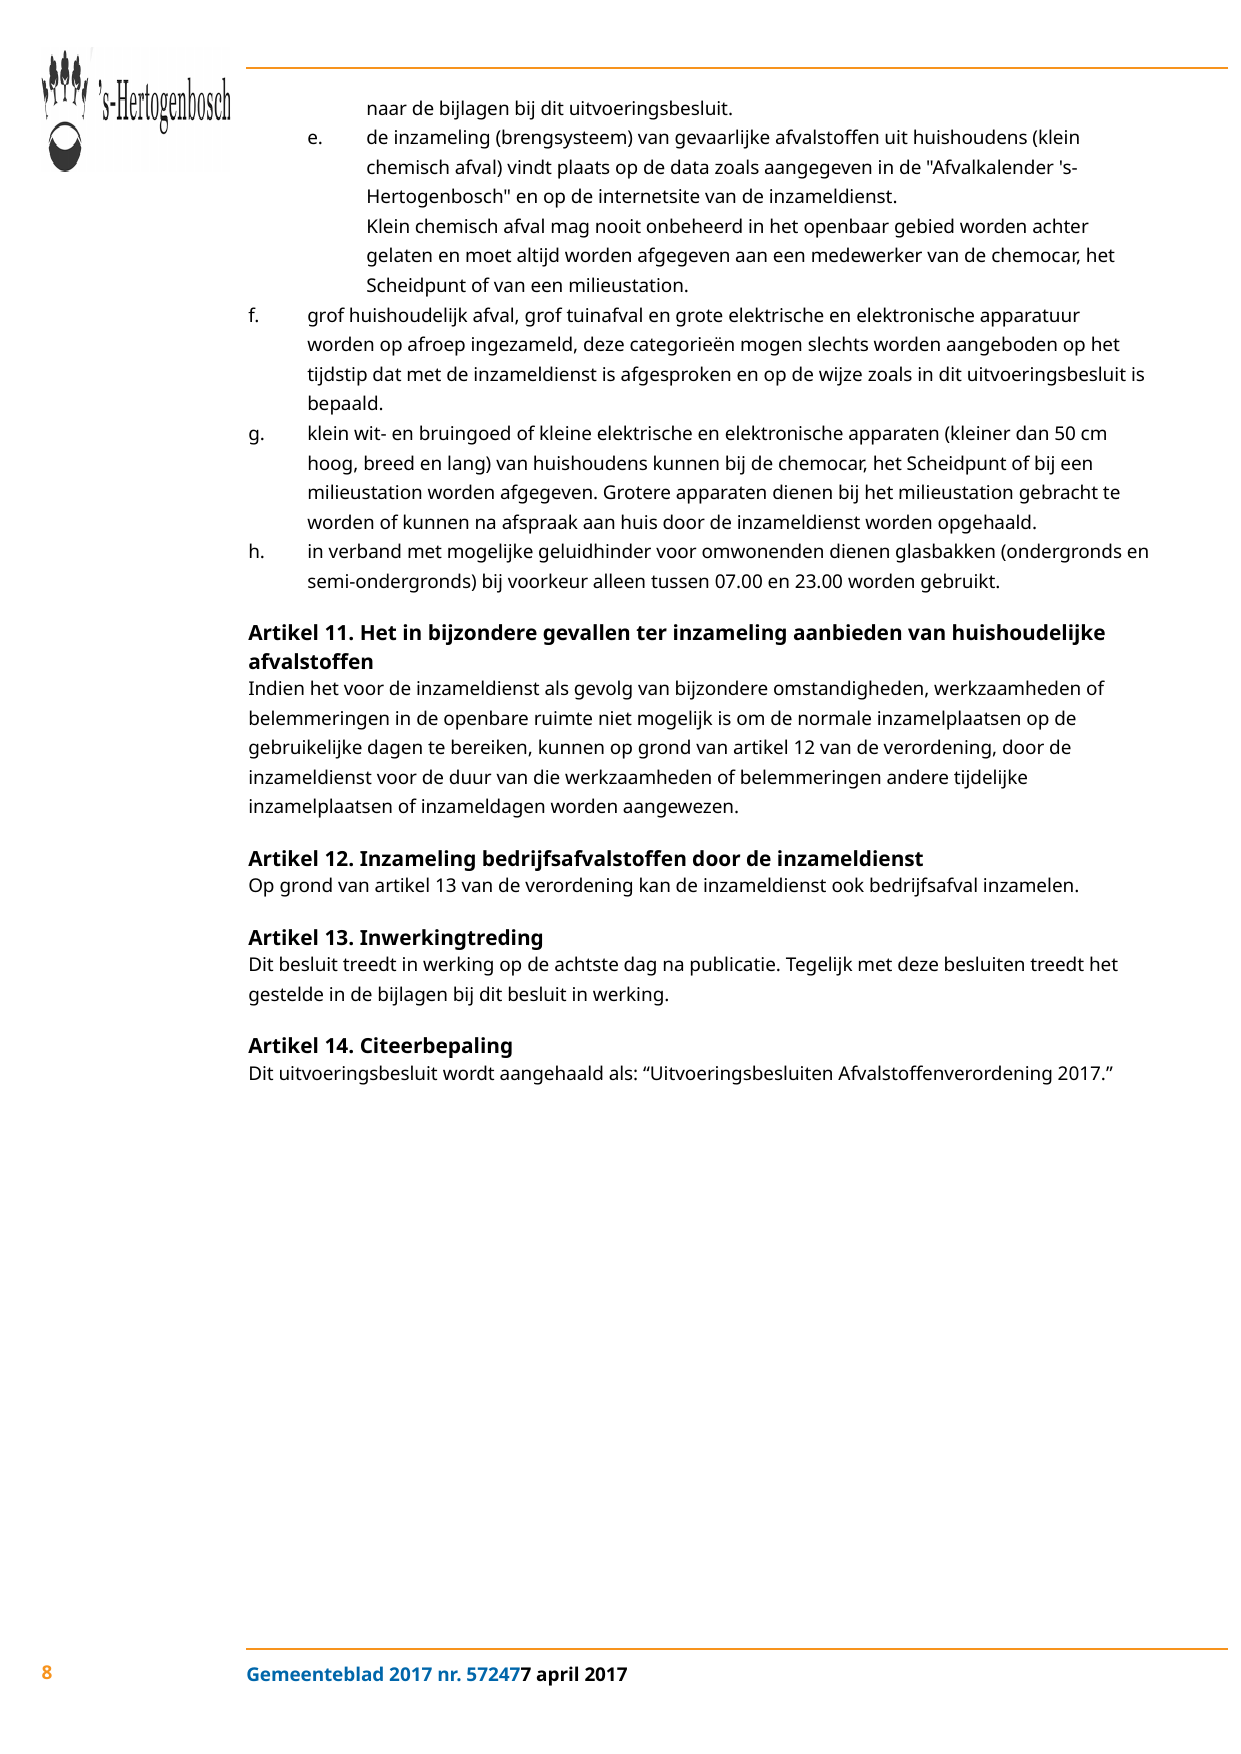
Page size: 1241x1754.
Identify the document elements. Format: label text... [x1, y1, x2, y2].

text Op grond van artikel 13 van de verordening kan de inzameldienst ook bedrijfsafval inzamelen. [248, 873, 1152, 898]
text Indien het voor de inzameldienst als gevolg van bijzondere omstandigheden, werkzaamheden of belemmeringen in de openbare ruimte niet mogelijk is om de normale inzamelplaatsen op de gebruikelijke dagen te bereiken, kunnen op grond van artikel 12 van de verordening, door de inzameldienst voor de duur van die werkzaamheden of belemmeringen andere tijdelijke inzamelplaatsen of inzameldagen worden aangewezen. [248, 675, 1152, 819]
text Artikel 12. Inzameling bedrijfsafvalstoffen door de inzameldienst [248, 844, 1152, 873]
list naar de bijlagen bij dit uitvoeringsbesluit. [307, 95, 1152, 121]
text Artikel 13. Inwerkingtreding [248, 923, 1152, 951]
list de inzameling (brengsysteem) van gevaarlijke afvalstoffen uit huishoudens (klein chemisch afval) vindt plaats op de data zoals aangegeven in de "Afvalkalender 's-Hertogenbosch" en op de internetsite van de inzameldienst. [307, 124, 1152, 209]
text Dit uitvoeringsbesluit wordt aangehaald als: “Uitvoeringsbesluiten Afvalstoffenverordening 2017.” [248, 1060, 1152, 1086]
text Artikel 14. Citeerbepaling [248, 1031, 1152, 1060]
text Artikel 11. Het in bijzondere gevallen ter inzameling aanbieden van huishoudelijke afvalstoffen [248, 618, 1152, 675]
list grof huishoudelijk afval, grof tuinafval en grote elektrische en elektronische apparatuur worden op afroep ingezameld, deze categorieën mogen slechts worden aangeboden op het tijdstip dat met de inzameldienst is afgesproken en op de wijze zoals in dit uitvoeringsbesluit is bepaald. [248, 302, 1152, 416]
list klein wit- en bruingoed of kleine elektrische en elektronische apparaten (kleiner dan 50 cm hoog, breed en lang) van huishoudens kunnen bij de chemocar, het Scheidpunt of bij een milieustation worden afgegeven. Grotere apparaten dienen bij het milieustation gebracht te worden of kunnen na afspraak aan huis door de inzameldienst worden opgehaald. [248, 420, 1152, 535]
picture [41, 47, 231, 172]
list Klein chemisch afval mag nooit onbeheerd in het openbaar gebied worden achter gelaten en moet altijd worden afgegeven aan een medewerker van de chemocar, het Scheidpunt of van een milieustation. [307, 213, 1152, 298]
text Dit besluit treedt in werking op de achtste dag na publicatie. Tegelijk met deze besluiten treedt het gestelde in de bijlagen bij dit besluit in werking. [248, 951, 1152, 1007]
list in verband met mogelijke geluidhinder voor omwonenden dienen glasbakken (ondergronds en semi-ondergronds) bij voorkeur alleen tussen 07.00 en 23.00 worden gebruikt. [248, 538, 1152, 594]
